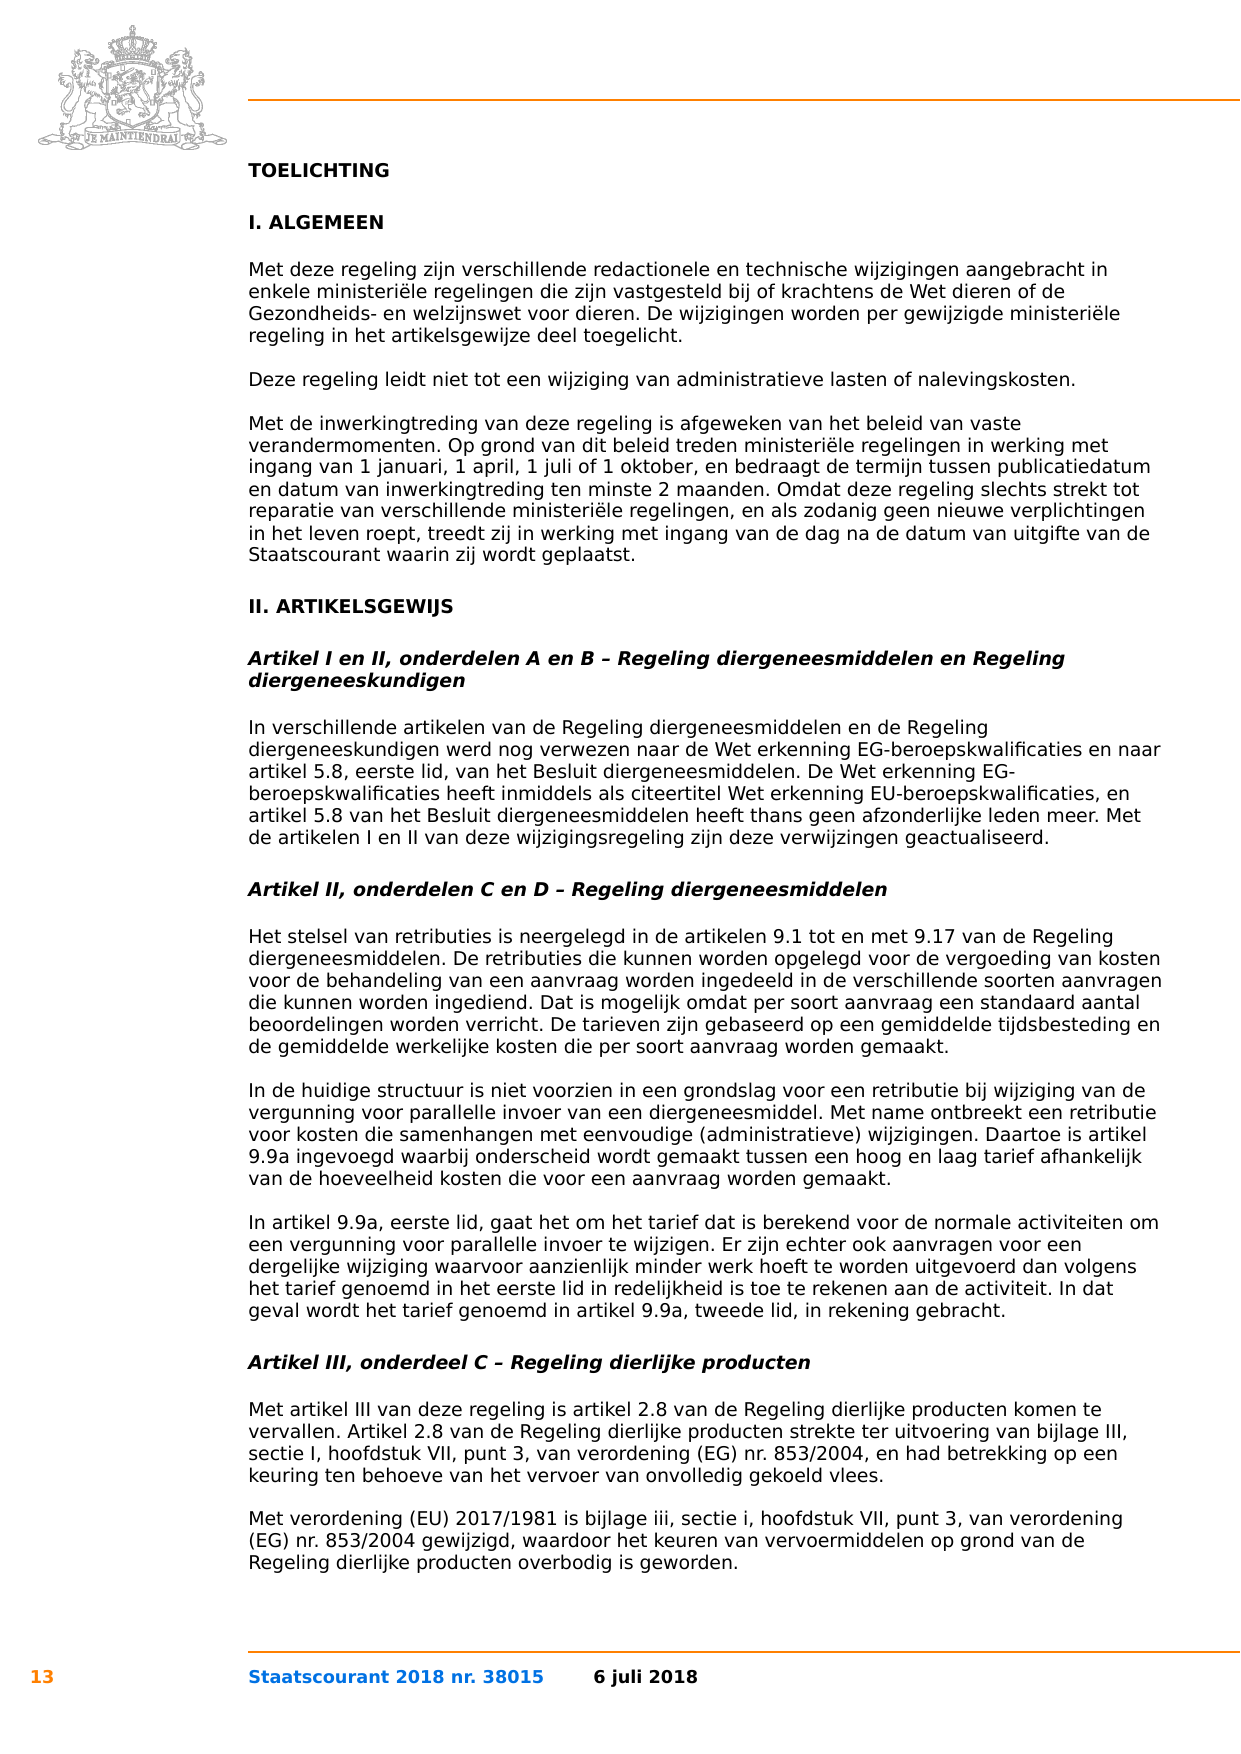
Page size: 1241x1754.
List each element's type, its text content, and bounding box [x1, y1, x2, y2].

text Deze regeling leidt niet tot een wijziging van administratieve lasten of nalevingskosten. [248, 369, 1163, 391]
text In artikel 9.9a, eerste lid, gaat het om het tarief dat is berekend voor de normale activiteiten om een vergunning voor parallelle invoer te wijzigen. Er zijn echter ook aanvragen voor een dergelijke wijziging waarvoor aanzienlijk minder werk hoeft te worden uitgevoerd dan volgens het tarief genoemd in het eerste lid in redelijkheid is toe te rekenen aan de activiteit. In dat geval wordt het tarief genoemd in artikel 9.9a, tweede lid, in rekening gebracht. [248, 1212, 1163, 1322]
text In verschillende artikelen van de Regeling diergeneesmiddelen en de Regeling diergeneeskundigen werd nog verwezen naar de Wet erkenning EG-beroepskwalificaties en naar artikel 5.8, eerste lid, van het Besluit diergeneesmiddelen. De Wet erkenning EG-beroepskwalificaties heeft inmiddels als citeertitel Wet erkenning EU-beroepskwalificaties, en artikel 5.8 van het Besluit diergeneesmiddelen heeft thans geen afzonderlijke leden meer. Met de artikelen I en II van deze wijzigingsregeling zijn deze verwijzingen geactualiseerd. [248, 717, 1163, 849]
subtitle Artikel II, onderdelen C en D – Regeling diergeneesmiddelen [248, 879, 1163, 901]
subtitle II. ARTIKELSGEWIJS [248, 596, 1163, 618]
text Met de inwerkingtreding van deze regeling is afgeweken van het beleid van vaste verandermomenten. Op grond van dit beleid treden ministeriële regelingen in werking met ingang van 1 januari, 1 april, 1 juli of 1 oktober, en bedraagt de termijn tussen publicatiedatum en datum van inwerkingtreding ten minste 2 maanden. Omdat deze regeling slechts strekt tot reparatie van verschillende ministeriële regelingen, en als zodanig geen nieuwe verplichtingen in het leven roept, treedt zij in werking met ingang van de dag na de datum van uitgifte van de Staatscourant waarin zij wordt geplaatst. [248, 412, 1163, 566]
text Met artikel III van deze regeling is artikel 2.8 van de Regeling dierlijke producten komen te vervallen. Artikel 2.8 van de Regeling dierlijke producten strekte ter uitvoering van bijlage III, sectie I, hoofdstuk VII, punt 3, van verordening (EG) nr. 853/2004, en had betrekking op een keuring ten behoeve van het vervoer van onvolledig gekoeld vlees. [248, 1398, 1163, 1486]
text Met verordening (EU) 2017/1981 is bijlage iii, sectie i, hoofdstuk VII, punt 3, van verordening (EG) nr. 853/2004 gewijzigd, waardoor het keuren van vervoermiddelen op grond van de Regeling dierlijke producten overbodig is geworden. [248, 1508, 1163, 1574]
picture [38, 25, 227, 150]
subtitle Artikel III, onderdeel C – Regeling dierlijke producten [248, 1352, 1163, 1373]
subtitle Artikel I en II, onderdelen A en B – Regeling diergeneesmiddelen en Regeling diergeneeskundigen [248, 648, 1163, 692]
subtitle TOELICHTING [248, 160, 1163, 182]
text Het stelsel van retributies is neergelegd in de artikelen 9.1 tot en met 9.17 van de Regeling diergeneesmiddelen. De retributies die kunnen worden opgelegd voor de vergoeding van kosten voor de behandeling van een aanvraag worden ingedeeld in de verschillende soorten aanvragen die kunnen worden ingediend. Dat is mogelijk omdat per soort aanvraag een standaard aantal beoordelingen worden verricht. De tarieven zijn gebaseerd op een gemiddelde tijdsbesteding en de gemiddelde werkelijke kosten die per soort aanvraag worden gemaakt. [248, 926, 1163, 1058]
text Met deze regeling zijn verschillende redactionele en technische wijzigingen aangebracht in enkele ministeriële regelingen die zijn vastgesteld bij of krachtens de Wet dieren of de Gezondheids- en welzijnswet voor dieren. De wijzigingen worden per gewijzigde ministeriële regeling in het artikelsgewijze deel toegelicht. [248, 259, 1163, 347]
subtitle I. ALGEMEEN [248, 212, 1163, 234]
text In de huidige structuur is niet voorzien in een grondslag voor een retributie bij wijziging van de vergunning voor parallelle invoer van een diergeneesmiddel. Met name ontbreekt een retributie voor kosten die samenhangen met eenvoudige (administratieve) wijzigingen. Daartoe is artikel 9.9a ingevoegd waarbij onderscheid wordt gemaakt tussen een hoog en laag tarief afhankelijk van de hoeveelheid kosten die voor een aanvraag worden gemaakt. [248, 1080, 1163, 1190]
